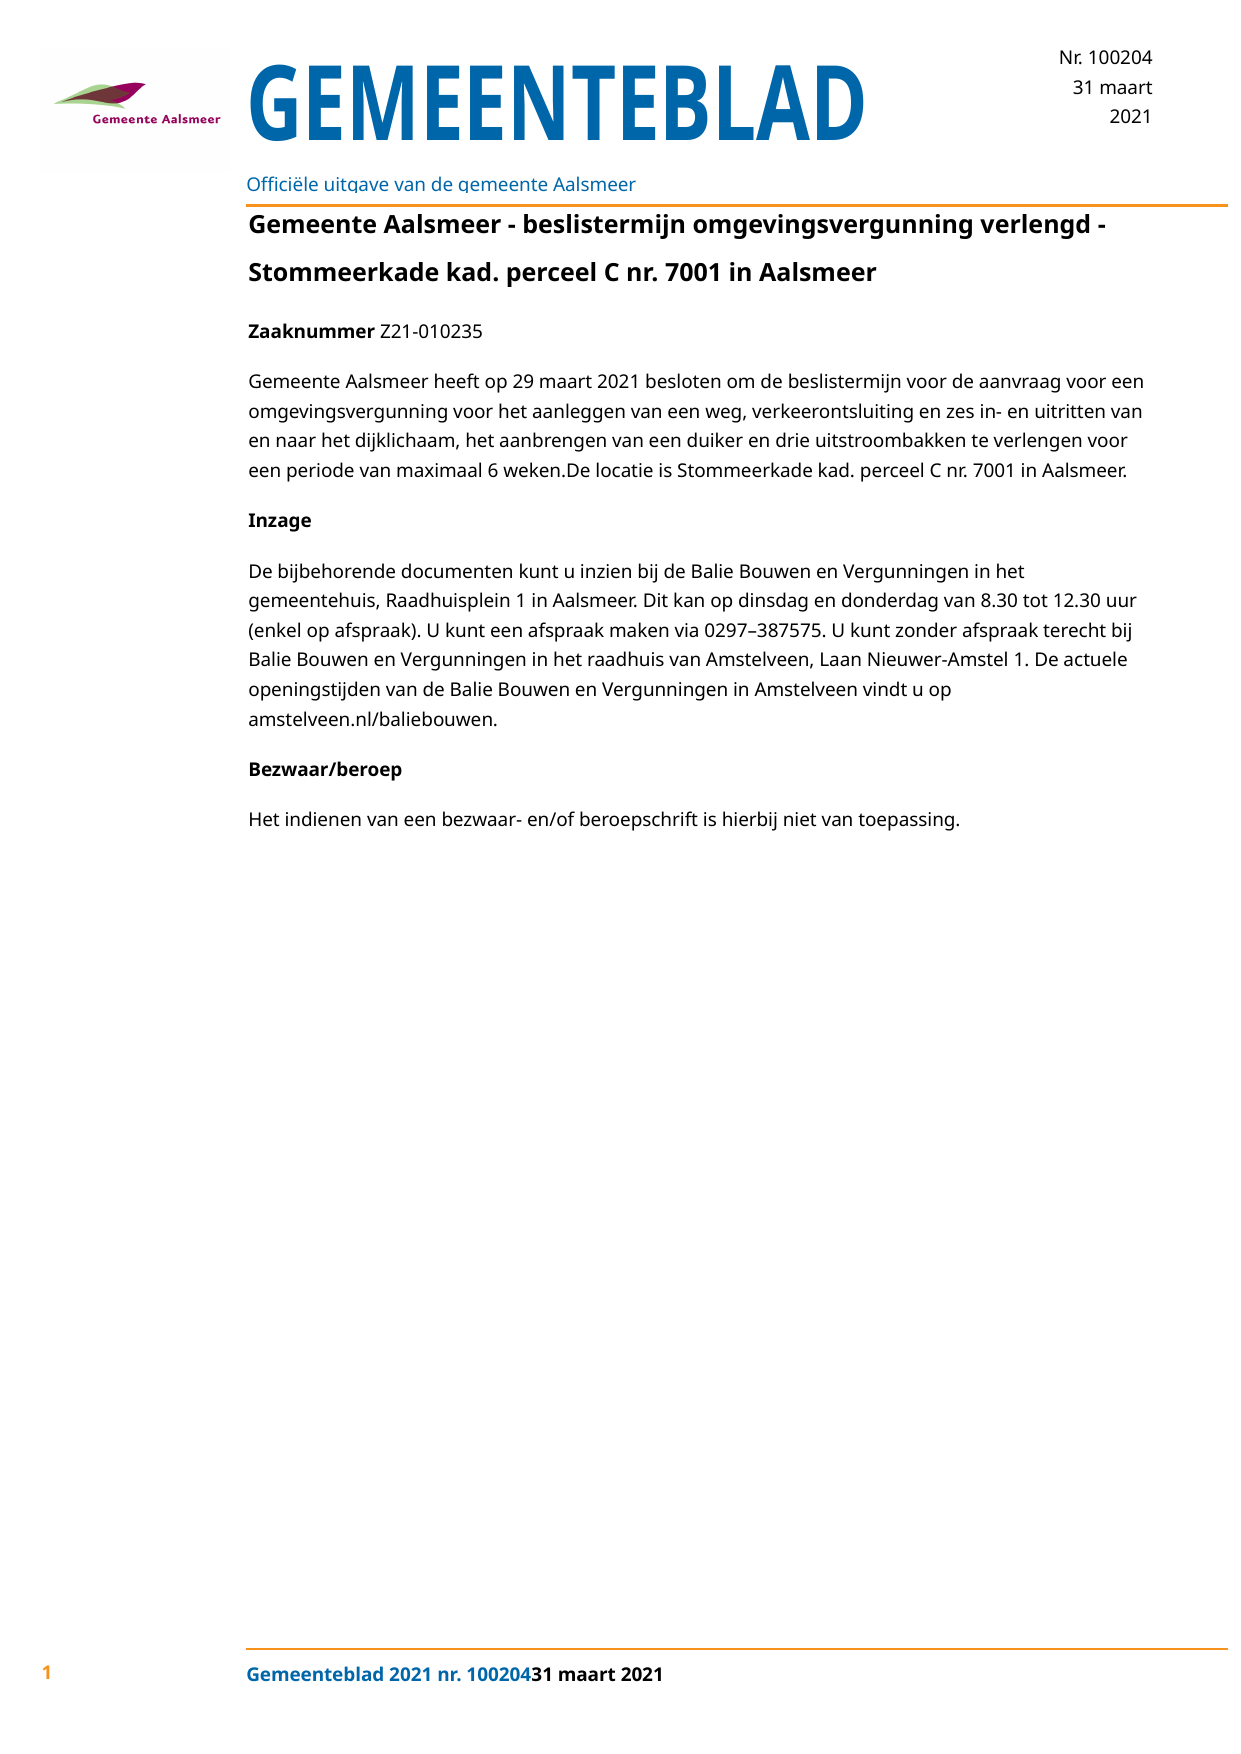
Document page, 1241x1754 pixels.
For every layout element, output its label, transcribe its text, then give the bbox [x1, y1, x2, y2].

picture [41, 47, 231, 172]
text Zaaknummer Z21-010235 [248, 318, 1152, 344]
text Gemeente Aalsmeer - beslistermijn omgevingsvergunning verlengd - Stommeerkade kad. perceel C nr. 7001 in Aalsmeer [248, 207, 1152, 288]
text De bijbehorende documenten kunt u inzien bij de Balie Bouwen en Vergunningen in het gemeentehuis, Raadhuisplein 1 in Aalsmeer. Dit kan op dinsdag en donderdag van 8.30 tot 12.30 uur (enkel op afspraak). U kunt een afspraak maken via 0297–387575. U kunt zonder afspraak terecht bij Balie Bouwen en Vergunningen in het raadhuis van Amstelveen, Laan Nieuwer-Amstel 1. De actuele openingstijden van de Balie Bouwen en Vergunningen in Amstelveen vindt u op amstelveen.nl/baliebouwen. [248, 558, 1152, 732]
text Bezwaar/beroep [248, 756, 1152, 782]
text Gemeente Aalsmeer heeft op 29 maart 2021 besloten om de beslistermijn voor de aanvraag voor een omgevingsvergunning voor het aanleggen van een weg, verkeerontsluiting en zes in- en uitritten van en naar het dijklichaam, het aanbrengen van een duiker en drie uitstroombakken te verlengen voor een periode van maximaal 6 weken.De locatie is Stommeerkade kad. perceel C nr. 7001 in Aalsmeer. [248, 368, 1152, 483]
text Inzage [248, 507, 1152, 533]
text Het indienen van een bezwaar- en/of beroepschrift is hierbij niet van toepassing. [248, 807, 1152, 832]
